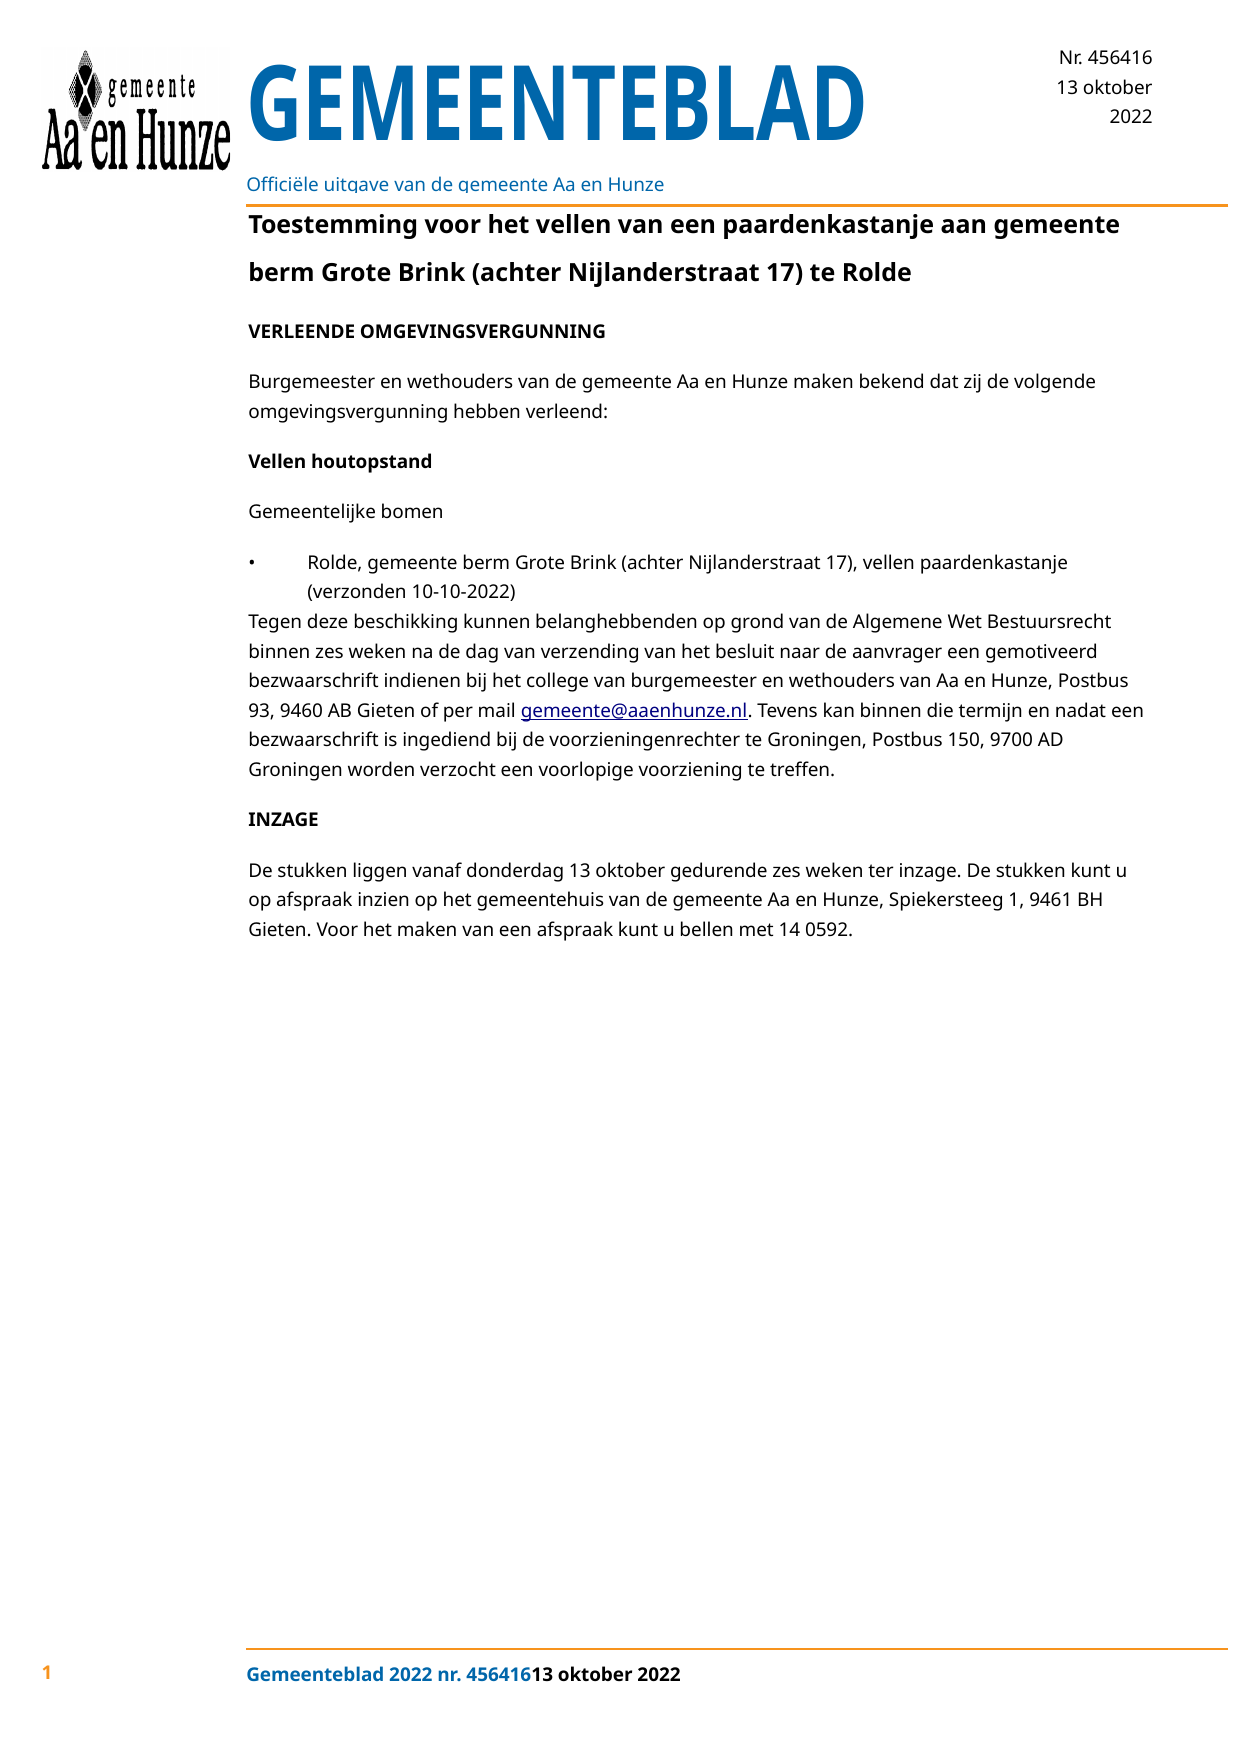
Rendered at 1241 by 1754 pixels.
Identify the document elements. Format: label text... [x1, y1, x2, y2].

list Rolde, gemeente berm Grote Brink (achter Nijlanderstraat 17), vellen paardenkastanje (verzonden 10-10-2022) [248, 549, 1152, 604]
text Toestemming voor het vellen van een paardenkastanje aan gemeente berm Grote Brink (achter Nijlanderstraat 17) te Rolde [248, 207, 1152, 288]
text Gemeentelijke bomen [248, 499, 1152, 524]
text Tegen deze beschikking kunnen belanghebbenden op grond van de Algemene Wet Bestuursrecht binnen zes weken na de dag van verzending van het besluit naar de aanvrager een gemotiveerd bezwaarschrift indienen bij het college van burgemeester en wethouders van Aa en Hunze, Postbus 93, 9460 AB Gieten of per mail gemeente@aaenhunze.nl. Tevens kan binnen die termijn en nadat een bezwaarschrift is ingediend bij de voorzieningenrechter te Groningen, Postbus 150, 9700 AD Groningen worden verzocht een voorlopige voorziening te treffen. [248, 608, 1152, 782]
text Vellen houtopstand [248, 448, 1152, 474]
picture [41, 47, 231, 172]
text Burgemeester en wethouders van de gemeente Aa en Hunze maken bekend dat zij de volgende omgevingsvergunning hebben verleend: [248, 368, 1152, 424]
text De stukken liggen vanaf donderdag 13 oktober gedurende zes weken ter inzage. De stukken kunt u op afspraak inzien op het gemeentehuis van de gemeente Aa en Hunze, Spiekersteeg 1, 9461 BH Gieten. Voor het maken van een afspraak kunt u bellen met 14 0592. [248, 857, 1152, 942]
text VERLEENDE OMGEVINGSVERGUNNING [248, 318, 1152, 344]
text INZAGE [248, 807, 1152, 832]
